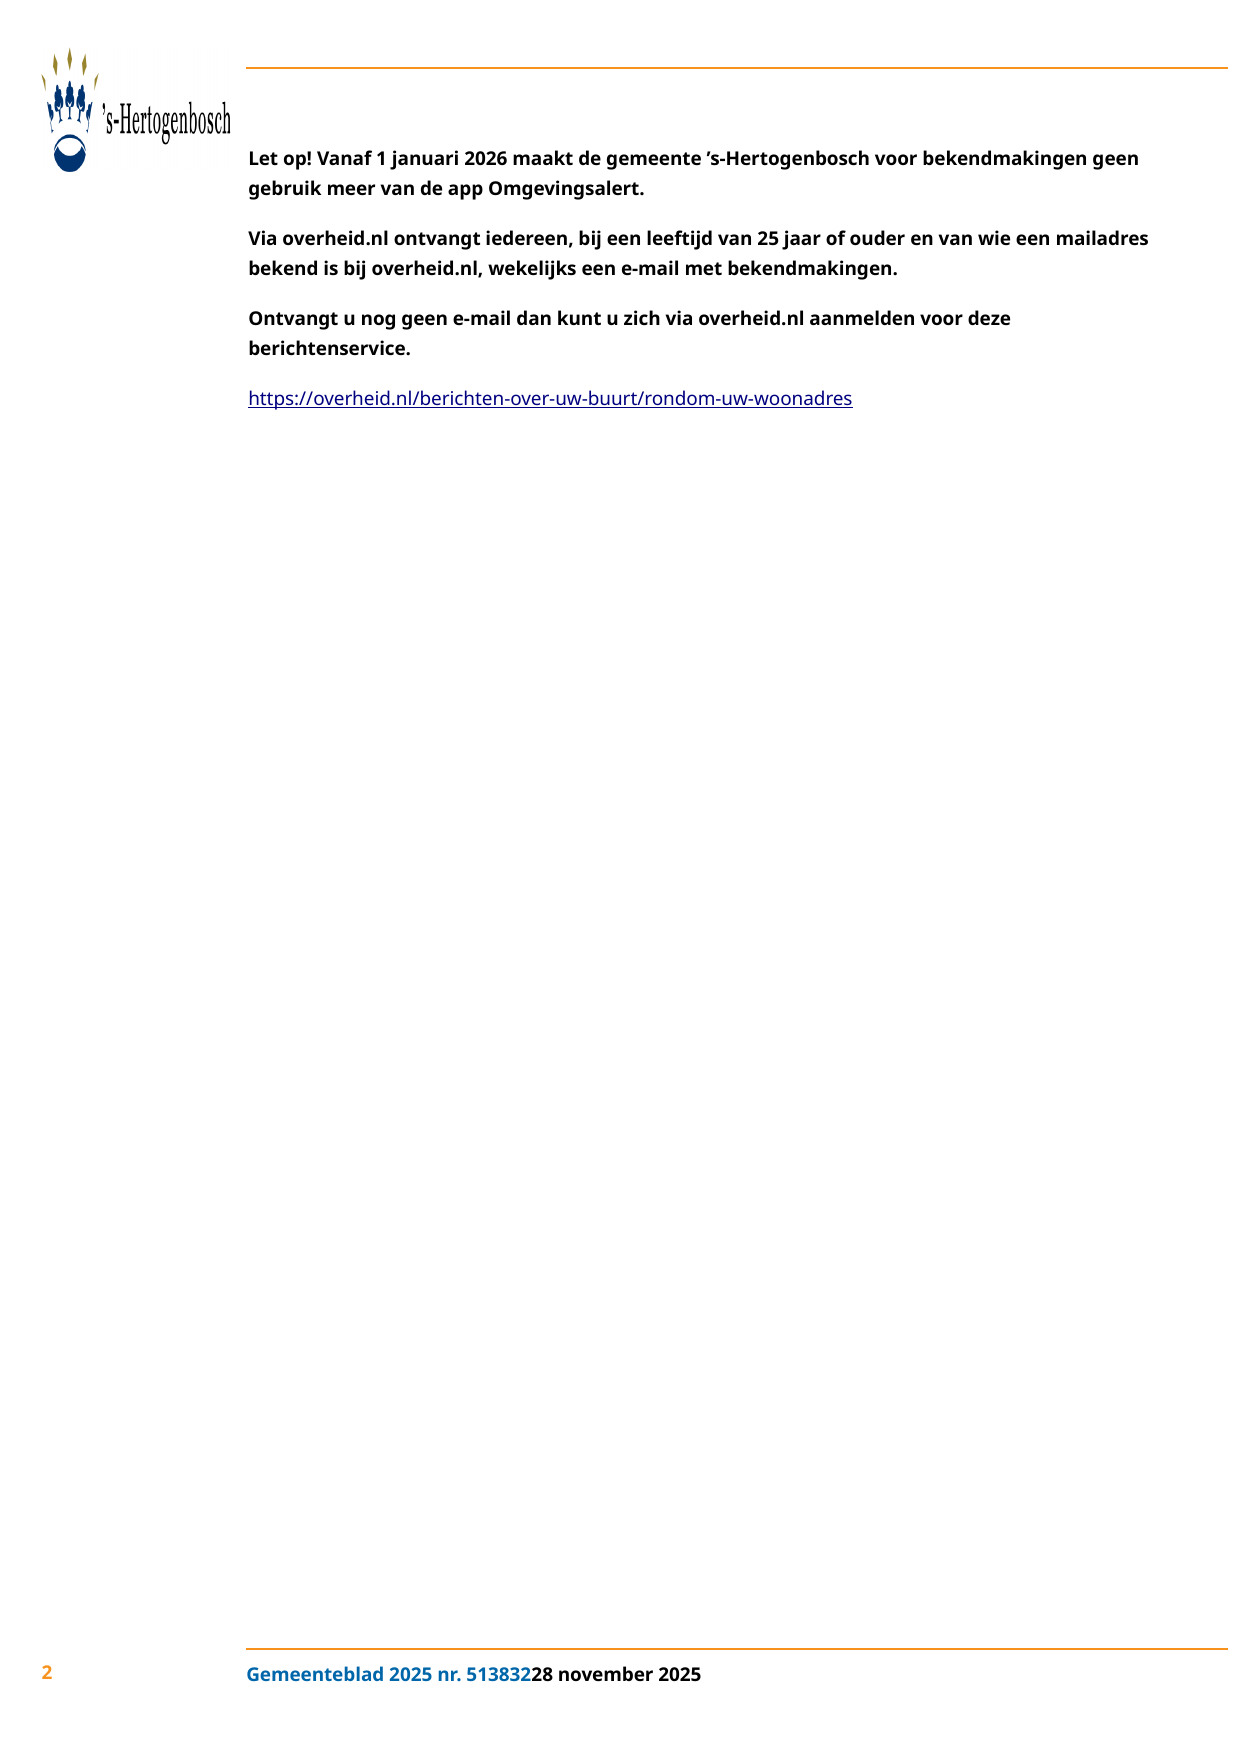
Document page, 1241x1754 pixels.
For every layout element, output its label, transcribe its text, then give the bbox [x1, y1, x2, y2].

picture [41, 47, 231, 172]
text https://overheid.nl/berichten-over-uw-buurt/rondom-uw-woonadres [248, 385, 1152, 411]
text Let op! Vanaf 1 januari 2026 maakt de gemeente ’s-Hertogenbosch voor bekendmakingen geen gebruik meer van de app Omgevingsalert. [248, 145, 1152, 201]
text Ontvangt u nog geen e-mail dan kunt u zich via overheid.nl aanmelden voor deze berichtenservice. [248, 305, 1152, 361]
text Via overheid.nl ontvangt iedereen, bij een leeftijd van 25 jaar of ouder en van wie een mailadres bekend is bij overheid.nl, wekelijks een e-mail met bekendmakingen. [248, 225, 1152, 281]
